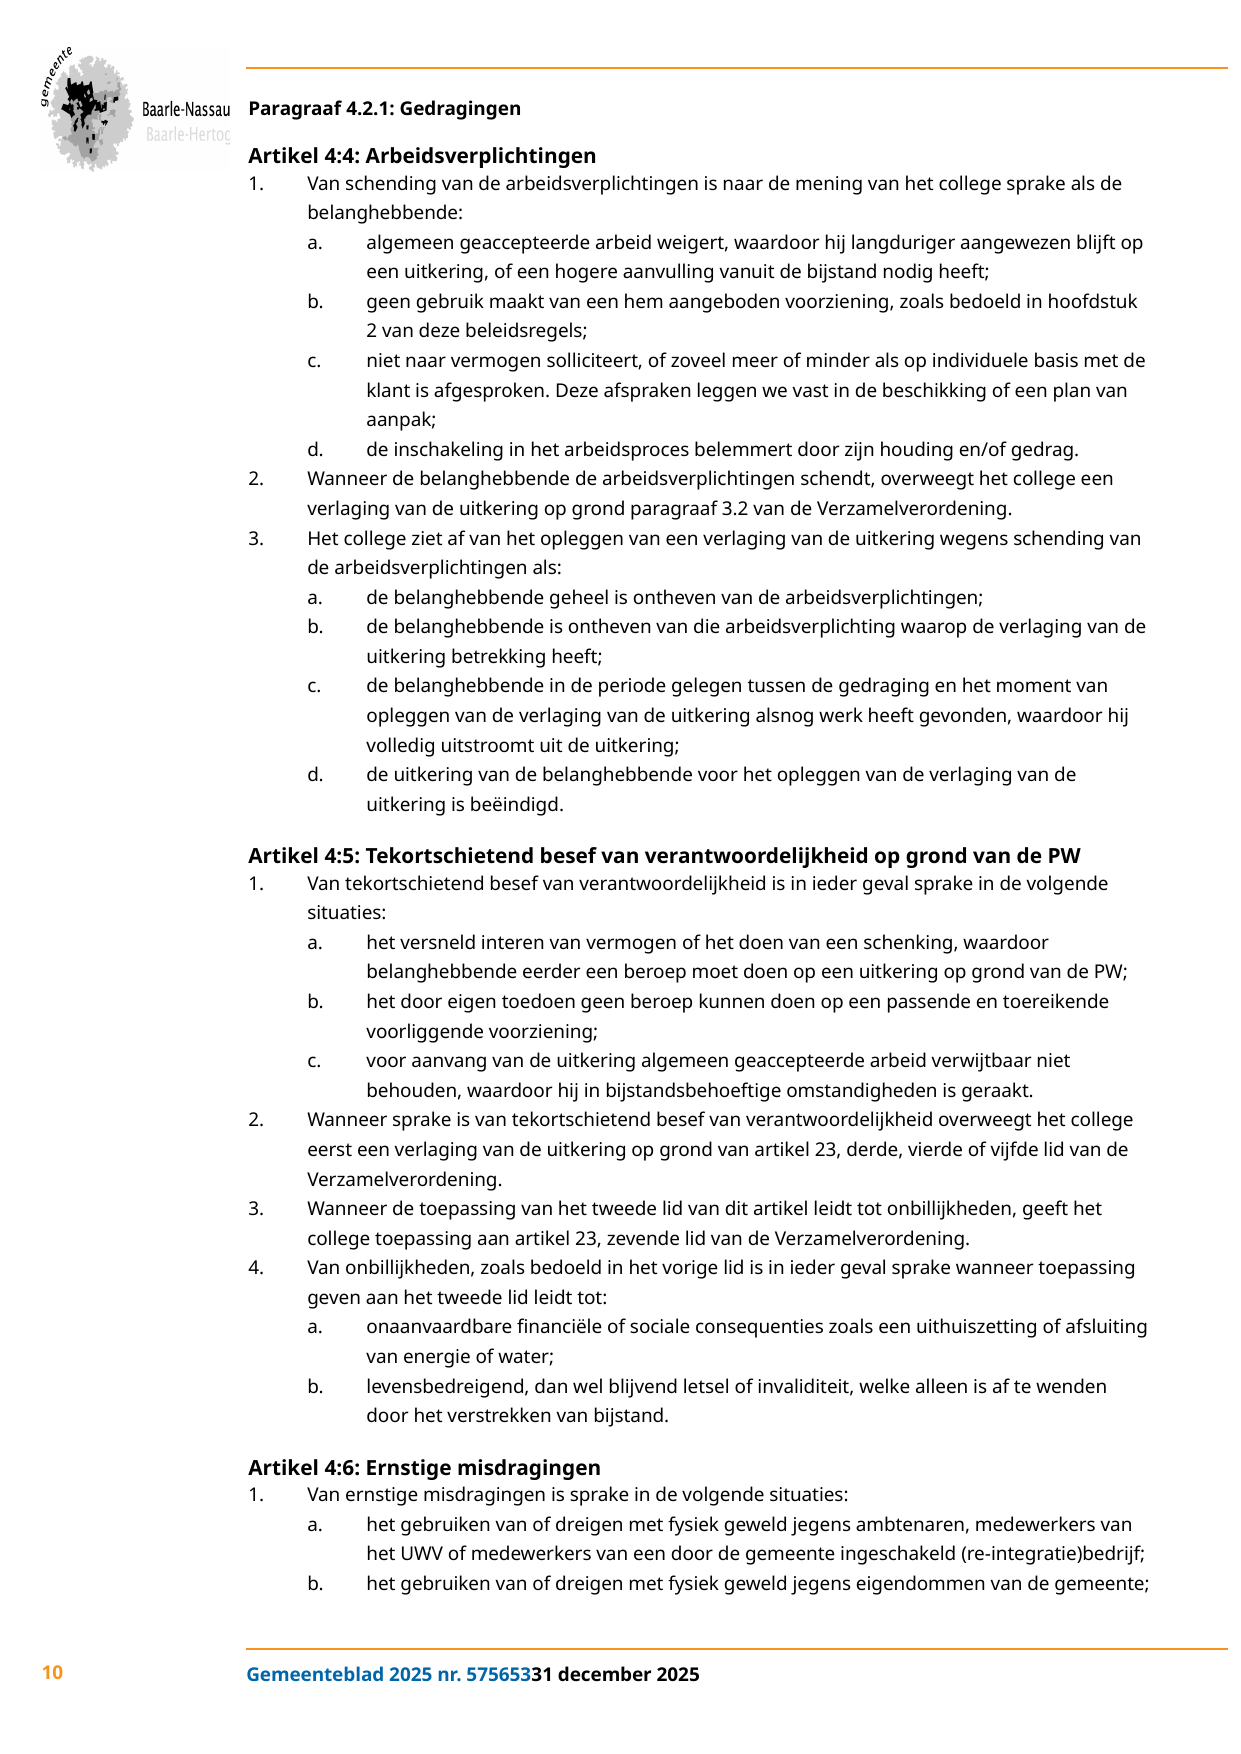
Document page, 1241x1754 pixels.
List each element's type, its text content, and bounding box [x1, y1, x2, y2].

list het versneld interen van vermogen of het doen van een schenking, waardoor belanghebbende eerder een beroep moet doen op een uitkering op grond van de PW; [307, 929, 1152, 984]
text Artikel 4:5: Tekortschietend besef van verantwoordelijkheid op grond van de PW [248, 841, 1152, 870]
list het door eigen toedoen geen beroep kunnen doen op een passende en toereikende voorliggende voorziening; [307, 988, 1152, 1043]
list de inschakeling in het arbeidsproces belemmert door zijn houding en/of gedrag. [307, 436, 1152, 462]
list Van ernstige misdragingen is sprake in de volgende situaties: [248, 1481, 1152, 1507]
list voor aanvang van de uitkering algemeen geaccepteerde arbeid verwijtbaar niet behouden, waardoor hij in bijstandsbehoeftige omstandigheden is geraakt. [307, 1047, 1152, 1103]
text Artikel 4:4: Arbeidsverplichtingen [248, 141, 1152, 170]
list Wanneer de toepassing van het tweede lid van dit artikel leidt tot onbillijkheden, geeft het college toepassing aan artikel 23, zevende lid van de Verzamelverordening. [248, 1195, 1152, 1251]
text Artikel 4:6: Ernstige misdragingen [248, 1453, 1152, 1481]
list Van schending van de arbeidsverplichtingen is naar de mening van het college sprake als de belanghebbende: [248, 170, 1152, 225]
list de belanghebbende is ontheven van die arbeidsverplichting waarop de verlaging van de uitkering betrekking heeft; [307, 613, 1152, 669]
list Wanneer de belanghebbende de arbeidsverplichtingen schendt, overweegt het college een verlaging van de uitkering op grond paragraaf 3.2 van de Verzamelverordening. [248, 466, 1152, 521]
list onaanvaardbare financiële of sociale consequenties zoals een uithuiszetting of afsluiting van energie of water; [307, 1314, 1152, 1369]
list geen gebruik maakt van een hem aangeboden voorziening, zoals bedoeld in hoofdstuk 2 van deze beleidsregels; [307, 288, 1152, 343]
list de belanghebbende geheel is ontheven van de arbeidsverplichtingen; [307, 584, 1152, 610]
list het gebruiken van of dreigen met fysiek geweld jegens ambtenaren, medewerkers van het UWV of medewerkers van een door de gemeente ingeschakeld (re-integratie)bedrijf; [307, 1511, 1152, 1566]
list Van tekortschietend besef van verantwoordelijkheid is in ieder geval sprake in de volgende situaties: [248, 870, 1152, 925]
list Het college ziet af van het opleggen van een verlaging van de uitkering wegens schending van de arbeidsverplichtingen als: [248, 525, 1152, 580]
list Van onbillijkheden, zoals bedoeld in het vorige lid is in ieder geval sprake wanneer toepassing geven aan het tweede lid leidt tot: [248, 1254, 1152, 1310]
list Wanneer sprake is van tekortschietend besef van verantwoordelijkheid overweegt het college eerst een verlaging van de uitkering op grond van artikel 23, derde, vierde of vijfde lid van de Verzamelverordening. [248, 1107, 1152, 1191]
list het gebruiken van of dreigen met fysiek geweld jegens eigendommen van de gemeente; [307, 1570, 1152, 1596]
list de belanghebbende in de periode gelegen tussen de gedraging en het moment van opleggen van de verlaging van de uitkering alsnog werk heeft gevonden, waardoor hij volledig uitstroomt uit de uitkering; [307, 673, 1152, 758]
picture [41, 47, 231, 172]
list algemeen geaccepteerde arbeid weigert, waardoor hij langduriger aangewezen blijft op een uitkering, of een hogere aanvulling vanuit de bijstand nodig heeft; [307, 229, 1152, 284]
list de uitkering van de belanghebbende voor het opleggen van de verlaging van de uitkering is beëindigd. [307, 761, 1152, 817]
list niet naar vermogen solliciteert, of zoveel meer of minder als op individuele basis met de klant is afgesproken. Deze afspraken leggen we vast in de beschikking of een plan van aanpak; [307, 347, 1152, 432]
text Paragraaf 4.2.1: Gedragingen [248, 95, 1152, 121]
list levensbedreigend, dan wel blijvend letsel of invaliditeit, welke alleen is af te wenden door het verstrekken van bijstand. [307, 1373, 1152, 1428]
